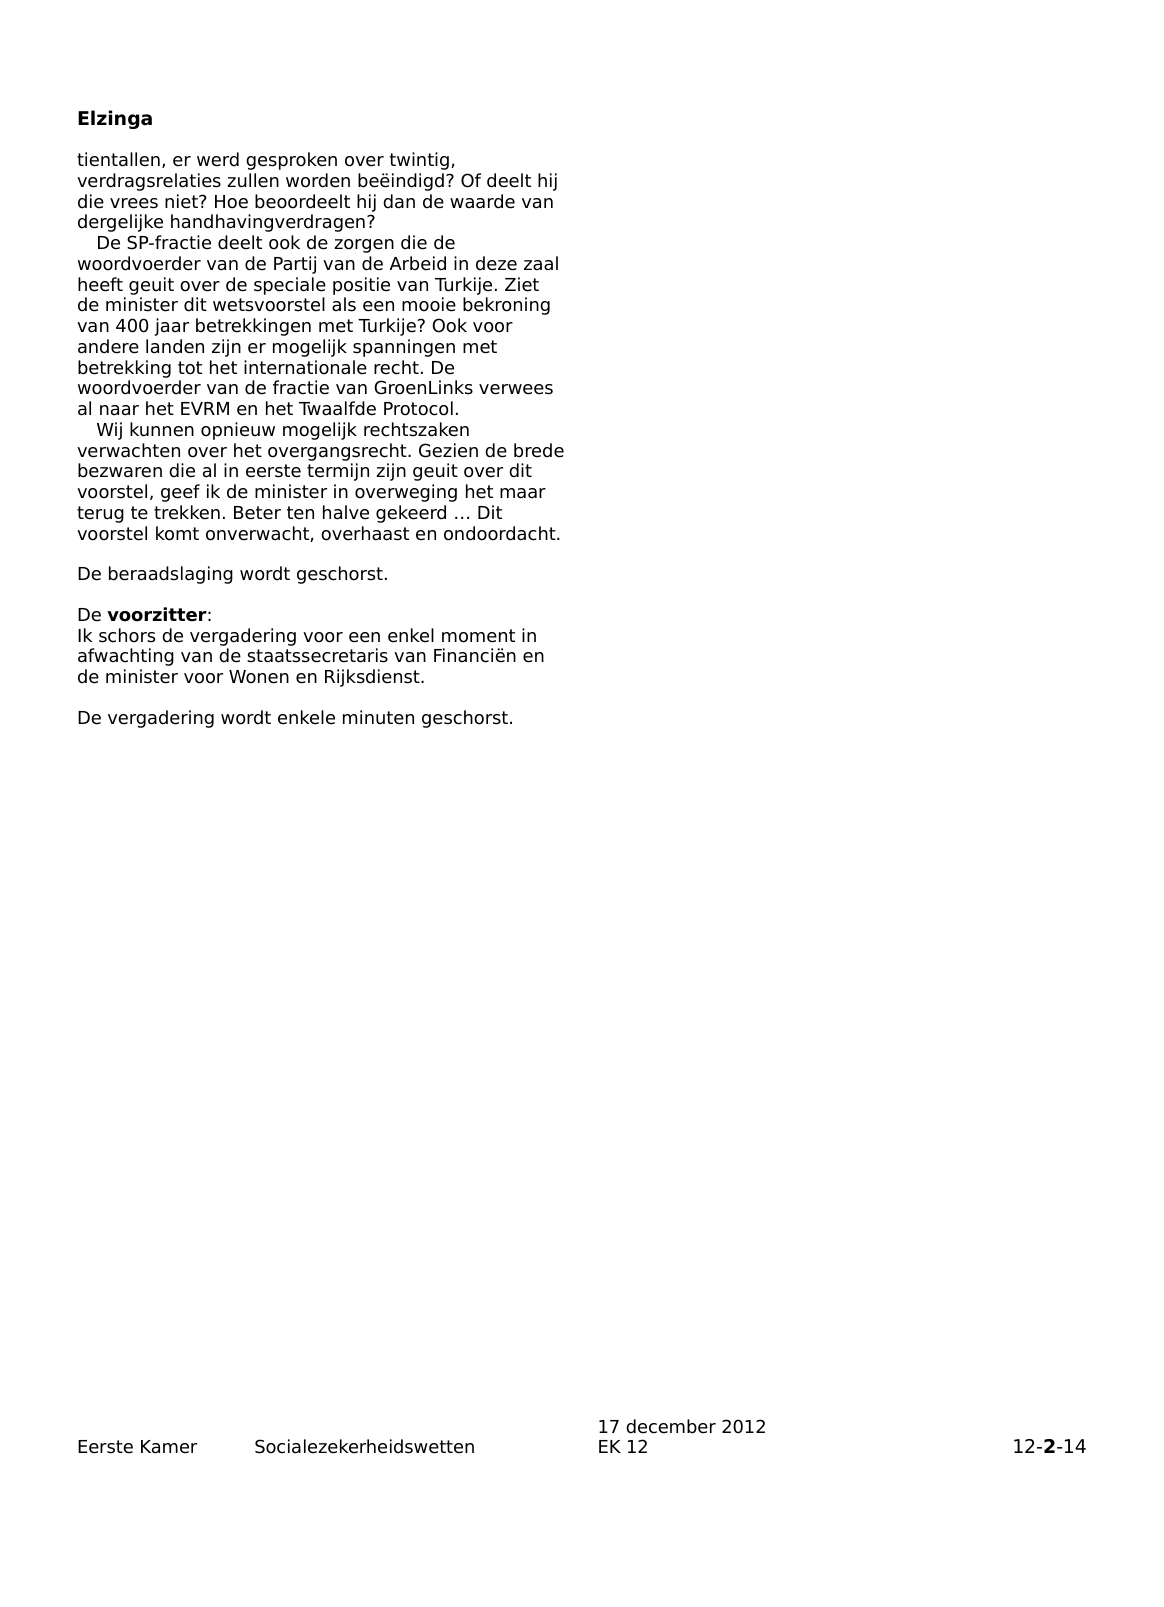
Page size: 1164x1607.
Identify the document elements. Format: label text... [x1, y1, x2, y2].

text De SP-fractie deelt ook de zorgen die de woordvoerder van de Partij van de Arbeid in deze zaal heeft geuit over de speciale positie van Turkije. Ziet de minister dit wetsvoorstel als een mooie bekroning van 400 jaar betrekkingen met Turkije? Ook voor andere landen zijn er mogelijk spanningen met betrekking tot het internationale recht. De woordvoerder van de fractie van GroenLinks verwees al naar het EVRM en het Twaalfde Protocol. [77, 233, 567, 420]
text Ik schors de vergadering voor een enkel moment in afwachting van de staatssecretaris van Financiën en de minister voor Wonen en Rijksdienst. [77, 626, 567, 688]
text Wij kunnen opnieuw mogelijk rechtszaken verwachten over het overgangsrecht. Gezien de brede bezwaren die al in eerste termijn zijn geuit over dit voorstel, geef ik de minister in overweging het maar terug te trekken. Beter ten halve gekeerd … Dit voorstel komt onverwacht, overhaast en ondoordacht. [77, 420, 567, 544]
text De vergadering wordt enkele minuten geschorst. [77, 708, 567, 728]
text De voorzitter: [77, 605, 567, 626]
text tientallen, er werd gesproken over twintig, verdragsrelaties zullen worden beëindigd? Of deelt hij die vrees niet? Hoe beoordeelt hij dan de waarde van dergelijke handhavingverdragen? [77, 150, 567, 233]
text De beraadslaging wordt geschorst. [77, 564, 567, 585]
